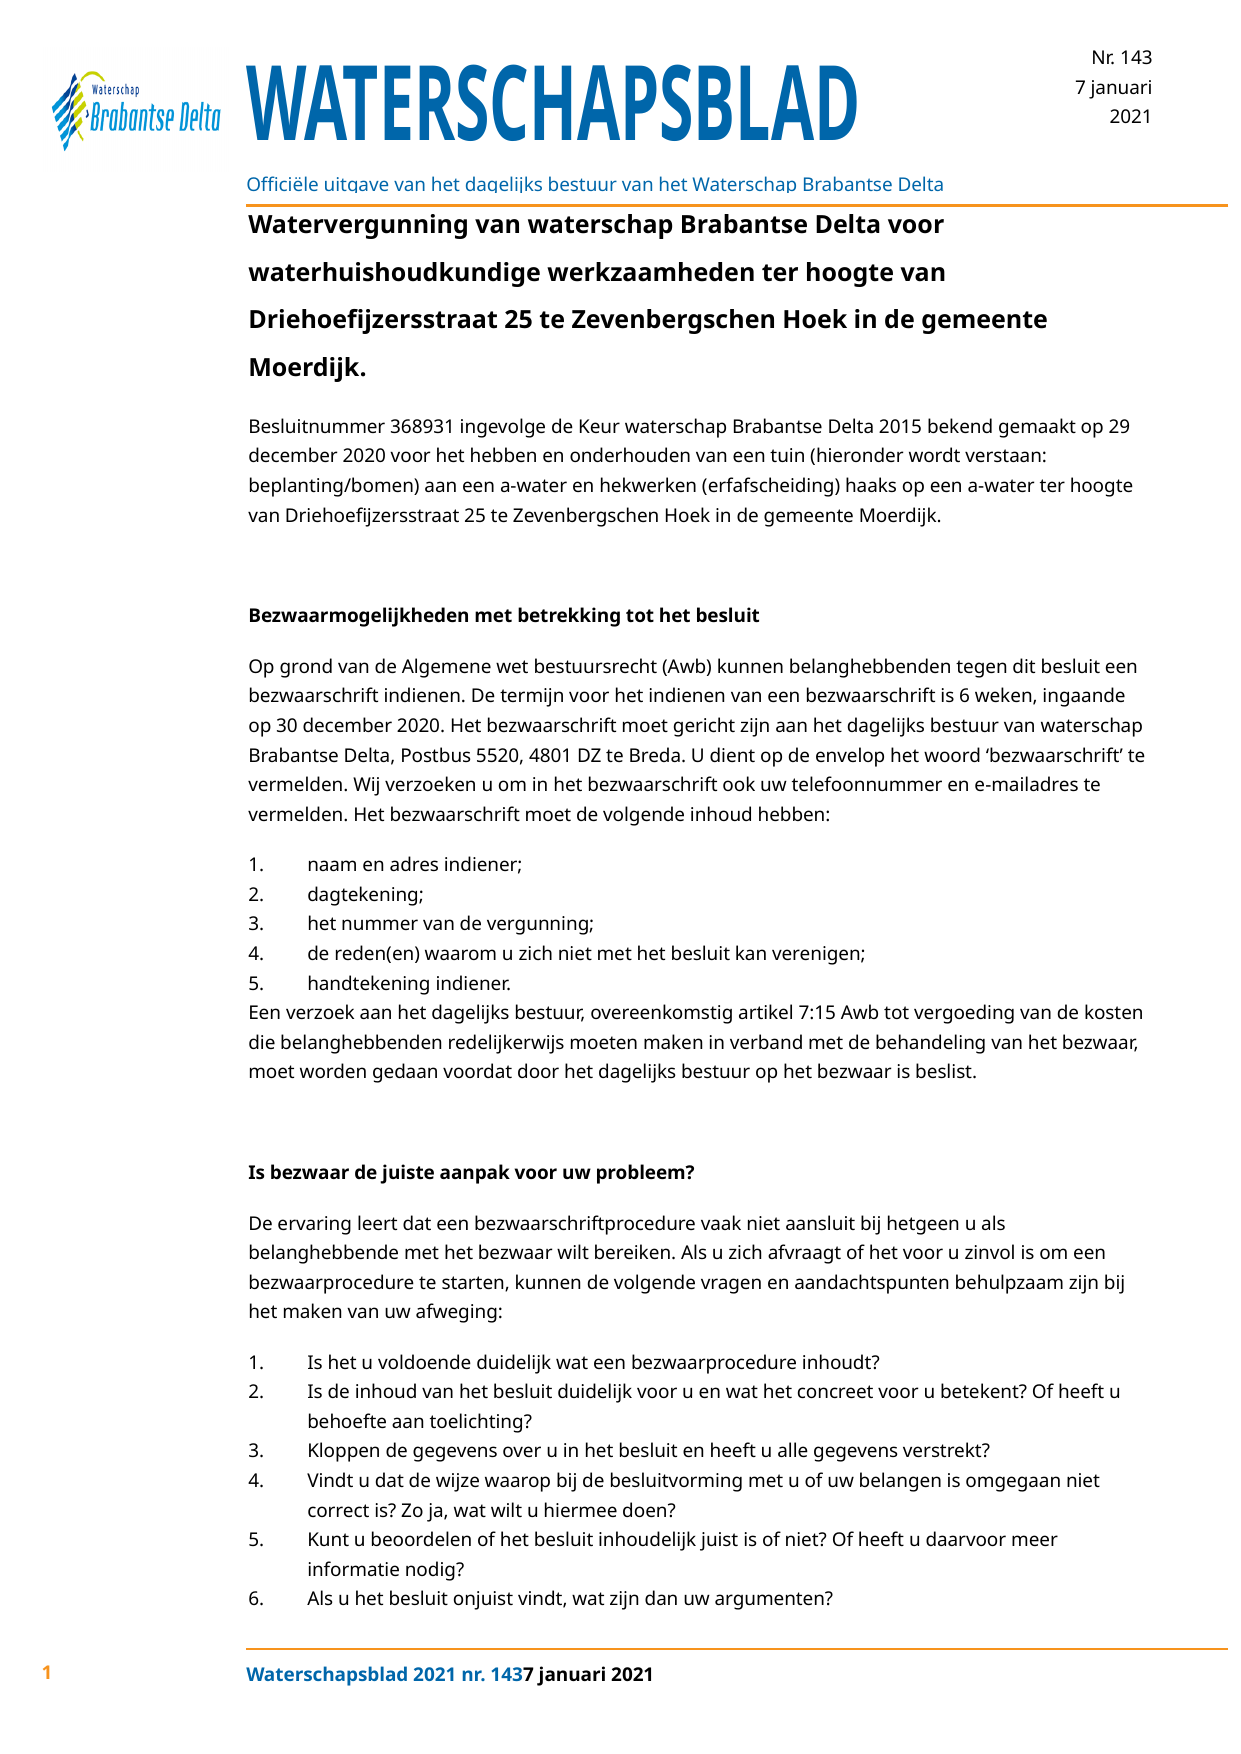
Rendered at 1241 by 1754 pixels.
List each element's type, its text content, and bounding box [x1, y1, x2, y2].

text Is bezwaar de juiste aanpak voor uw probleem? [248, 1159, 1152, 1185]
list Vindt u dat de wijze waarop bij de besluitvorming met u of uw belangen is omgegaan niet correct is? Zo ja, wat wilt u hiermee doen? [248, 1467, 1152, 1523]
list Is het u voldoende duidelijk wat een bezwaarprocedure inhoudt? [248, 1349, 1152, 1375]
list het nummer van de vergunning; [248, 911, 1152, 936]
text Watervergunning van waterschap Brabantse Delta voor waterhuishoudkundige werkzaamheden ter hoogte van Driehoefijzersstraat 25 te Zevenbergschen Hoek in de gemeente Moerdijk. [248, 207, 1152, 384]
text De ervaring leert dat een bezwaarschriftprocedure vaak niet aansluit bij hetgeen u als belanghebbende met het bezwaar wilt bereiken. Als u zich afvraagt of het voor u zinvol is om een bezwaarprocedure te starten, kunnen de volgende vragen en aandachtspunten behulpzaam zijn bij het maken van uw afweging: [248, 1210, 1152, 1324]
text Besluitnummer 368931 ingevolge de Keur waterschap Brabantse Delta 2015 bekend gemaakt op 29 december 2020 voor het hebben en onderhouden van een tuin (hieronder wordt verstaan: beplanting/bomen) aan een a-water en hekwerken (erfafscheiding) haaks op een a-water ter hoogte van Driehoefijzersstraat 25 te Zevenbergschen Hoek in de gemeente Moerdijk. [248, 413, 1152, 528]
list Kunt u beoordelen of het besluit inhoudelijk juist is of niet? Of heeft u daarvoor meer informatie nodig? [248, 1526, 1152, 1582]
list naam en adres indiener; [248, 851, 1152, 877]
list handtekening indiener. [248, 970, 1152, 996]
text Op grond van de Algemene wet bestuursrecht (Awb) kunnen belanghebbenden tegen dit besluit een bezwaarschrift indienen. De termijn voor het indienen van een bezwaarschrift is 6 weken, ingaande op 30 december 2020. Het bezwaarschrift moet gericht zijn aan het dagelijks bestuur van waterschap Brabantse Delta, Postbus 5520, 4801 DZ te Breda. U dient op de envelop het woord ‘bezwaarschrift’ te vermelden. Wij verzoeken u om in het bezwaarschrift ook uw telefoonnummer en e‑mailadres te vermelden. Het bezwaarschrift moet de volgende inhoud hebben: [248, 653, 1152, 827]
list Is de inhoud van het besluit duidelijk voor u en wat het concreet voor u betekent? Of heeft u behoefte aan toelichting? [248, 1378, 1152, 1434]
list Kloppen de gegevens over u in het besluit en heeft u alle gegevens verstrekt? [248, 1438, 1152, 1463]
list dagtekening; [248, 881, 1152, 907]
list de reden(en) waarom u zich niet met het besluit kan verenigen; [248, 940, 1152, 966]
list Als u het besluit onjuist vindt, wat zijn dan uw argumenten? [248, 1586, 1152, 1611]
text Bezwaarmogelijkheden met betrekking tot het besluit [248, 603, 1152, 628]
picture [41, 47, 231, 172]
text Een verzoek aan het dagelijks bestuur, overeenkomstig artikel 7:15 Awb tot vergoeding van de kosten die belanghebbenden redelijkerwijs moeten maken in verband met de behandeling van het bezwaar, moet worden gedaan voordat door het dagelijks bestuur op het bezwaar is beslist. [248, 999, 1152, 1084]
